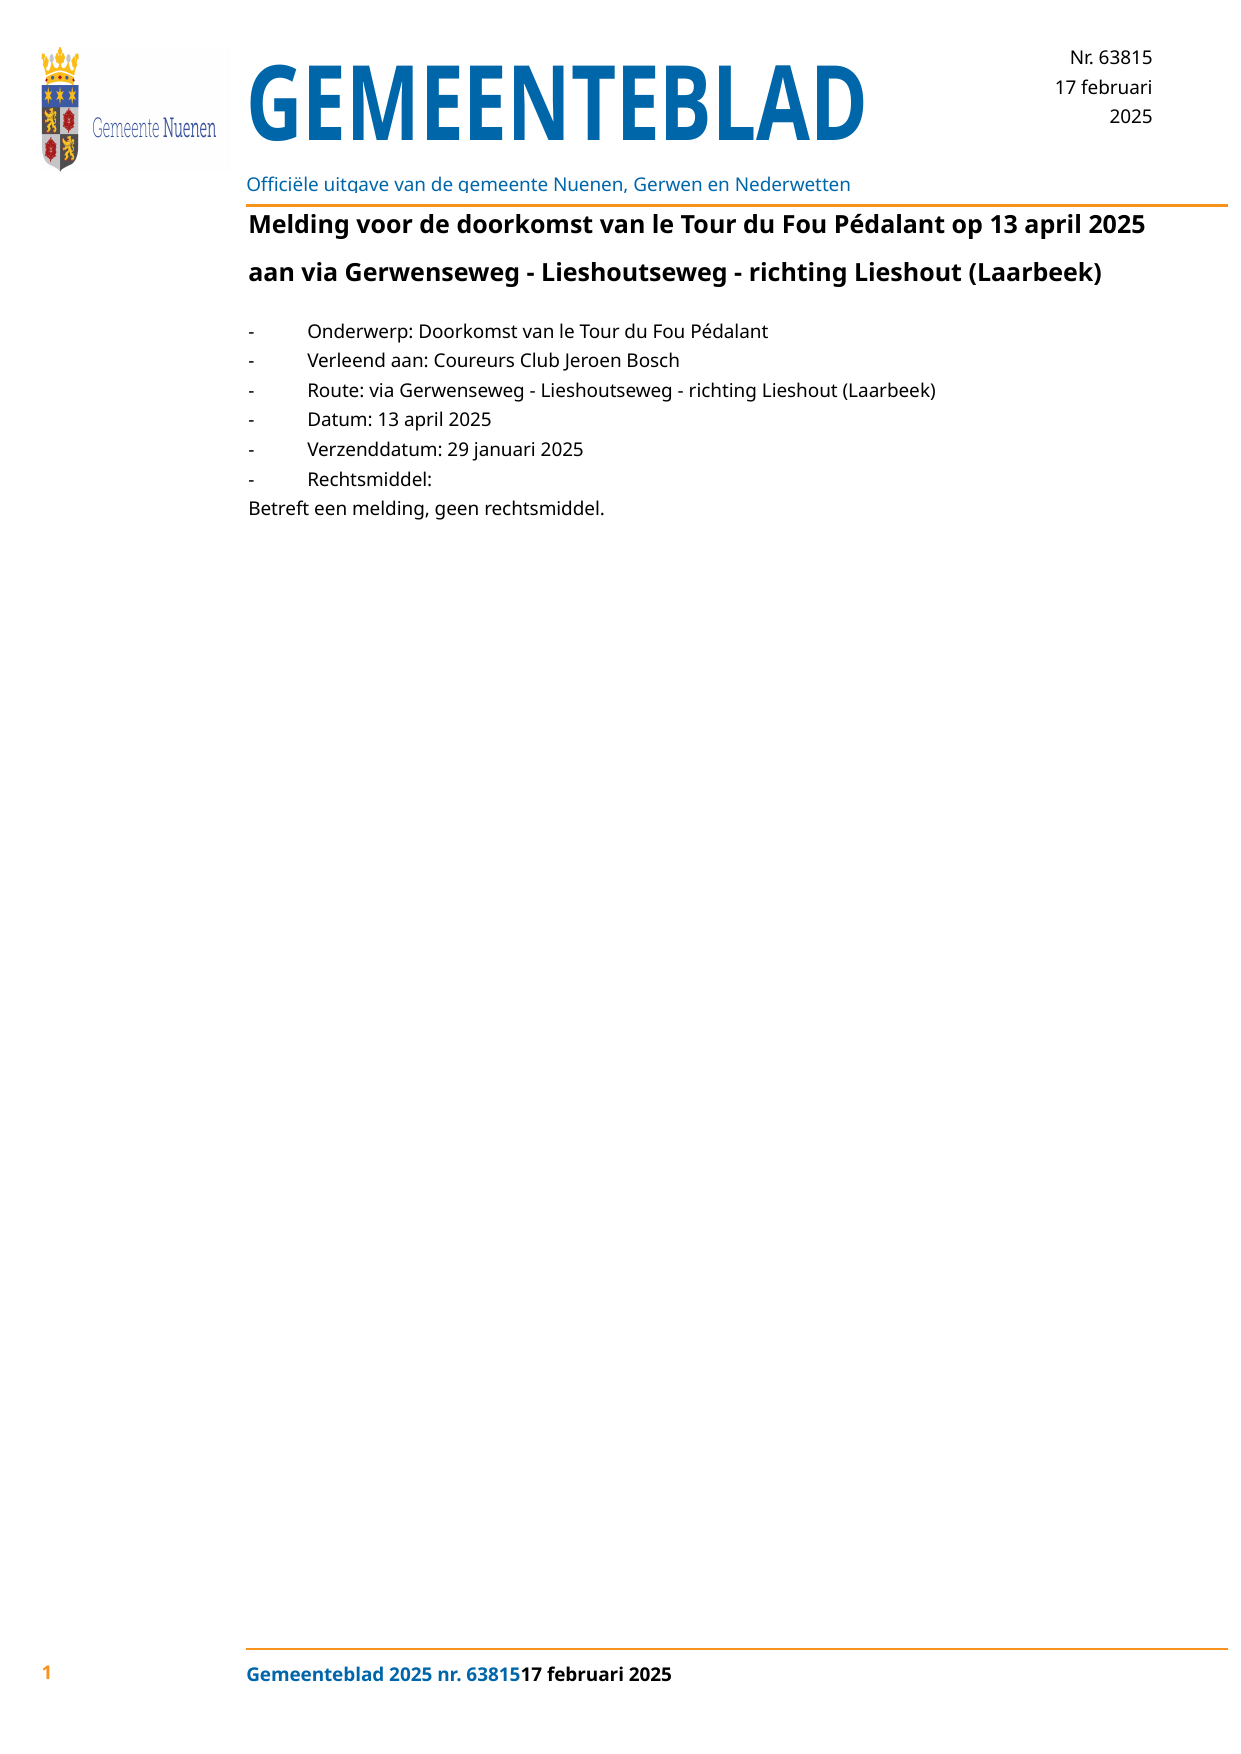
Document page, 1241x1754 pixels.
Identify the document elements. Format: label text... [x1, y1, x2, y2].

list Route: via Gerwenseweg - Lieshoutseweg - richting Lieshout (Laarbeek) [248, 377, 1152, 403]
text Betreft een melding, geen rechtsmiddel. [248, 495, 1152, 521]
list Onderwerp: Doorkomst van le Tour du Fou Pédalant [248, 318, 1152, 344]
text Melding voor de doorkomst van le Tour du Fou Pédalant op 13 april 2025 aan via Gerwenseweg - Lieshoutseweg - richting Lieshout (Laarbeek) [248, 207, 1152, 288]
list Verleend aan: Coureurs Club Jeroen Bosch [248, 347, 1152, 373]
list Rechtsmiddel: [248, 466, 1152, 492]
list Verzenddatum: 29 januari 2025 [248, 436, 1152, 462]
picture [41, 47, 231, 172]
list Datum: 13 april 2025 [248, 407, 1152, 432]
